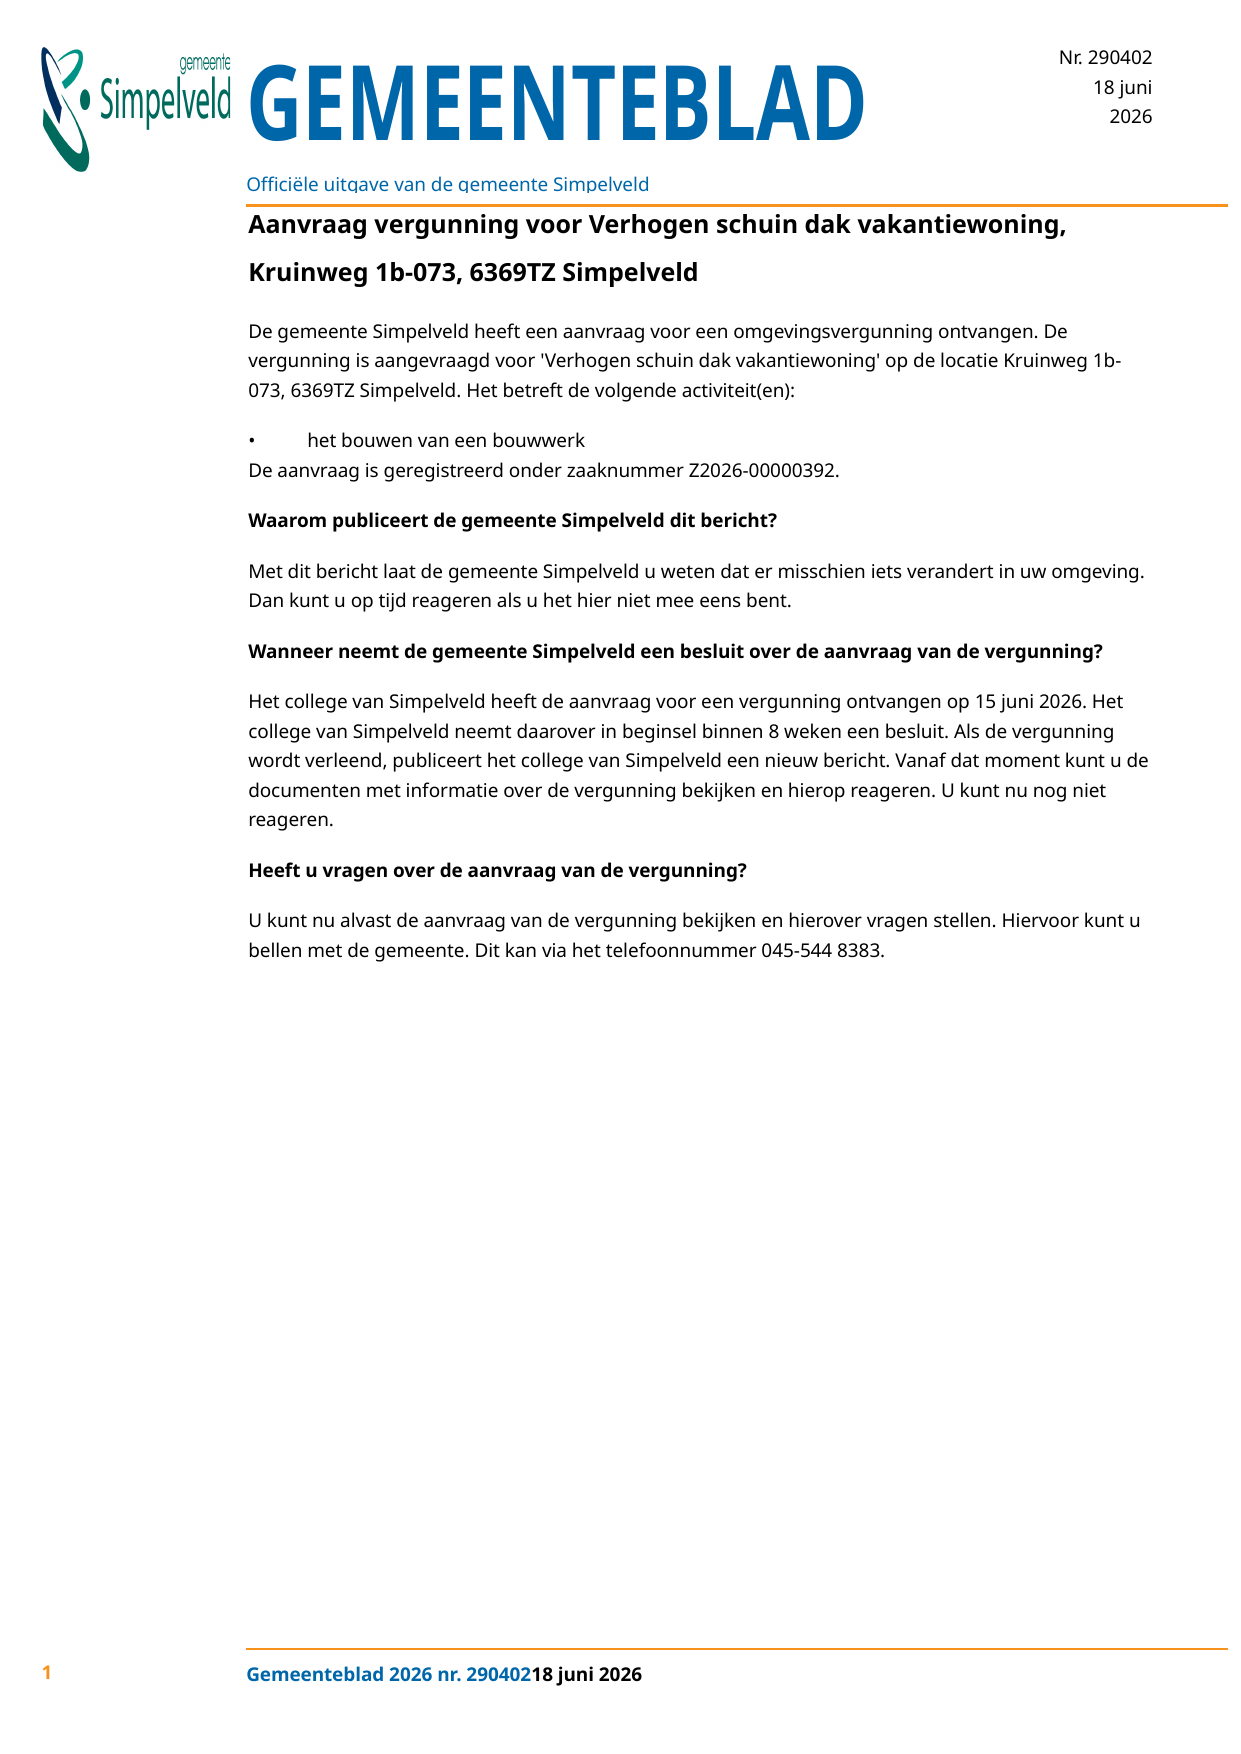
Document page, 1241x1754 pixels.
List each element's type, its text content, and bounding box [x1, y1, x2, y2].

text Het college van Simpelveld heeft de aanvraag voor een vergunning ontvangen op 15 juni 2026. Het college van Simpelveld neemt daarover in beginsel binnen 8 weken een besluit. Als de vergunning wordt verleend, publiceert het college van Simpelveld een nieuw bericht. Vanaf dat moment kunt u de documenten met informatie over de vergunning bekijken en hierop reageren. U kunt nu nog niet reageren. [248, 688, 1152, 832]
text De aanvraag is geregistreerd onder zaaknummer Z2026-00000392. [248, 457, 1152, 483]
text Met dit bericht laat de gemeente Simpelveld u weten dat er misschien iets verandert in uw omgeving. Dan kunt u op tijd reageren als u het hier niet mee eens bent. [248, 558, 1152, 613]
text Waarom publiceert de gemeente Simpelveld dit bericht? [248, 507, 1152, 533]
text U kunt nu alvast de aanvraag van de vergunning bekijken en hierover vragen stellen. Hiervoor kunt u bellen met de gemeente. Dit kan via het telefoonnummer 045-544 8383. [248, 907, 1152, 963]
picture [41, 47, 231, 172]
text De gemeente Simpelveld heeft een aanvraag voor een omgevingsvergunning ontvangen. De vergunning is aangevraagd voor 'Verhogen schuin dak vakantiewoning' op de locatie Kruinweg 1b-073, 6369TZ Simpelveld. Het betreft de volgende activiteit(en): [248, 318, 1152, 403]
text Wanneer neemt de gemeente Simpelveld een besluit over de aanvraag van de vergunning? [248, 638, 1152, 664]
text Heeft u vragen over de aanvraag van de vergunning? [248, 857, 1152, 883]
text Aanvraag vergunning voor Verhogen schuin dak vakantiewoning, Kruinweg 1b-073, 6369TZ Simpelveld [248, 207, 1152, 288]
list het bouwen van een bouwwerk [248, 427, 1152, 453]
